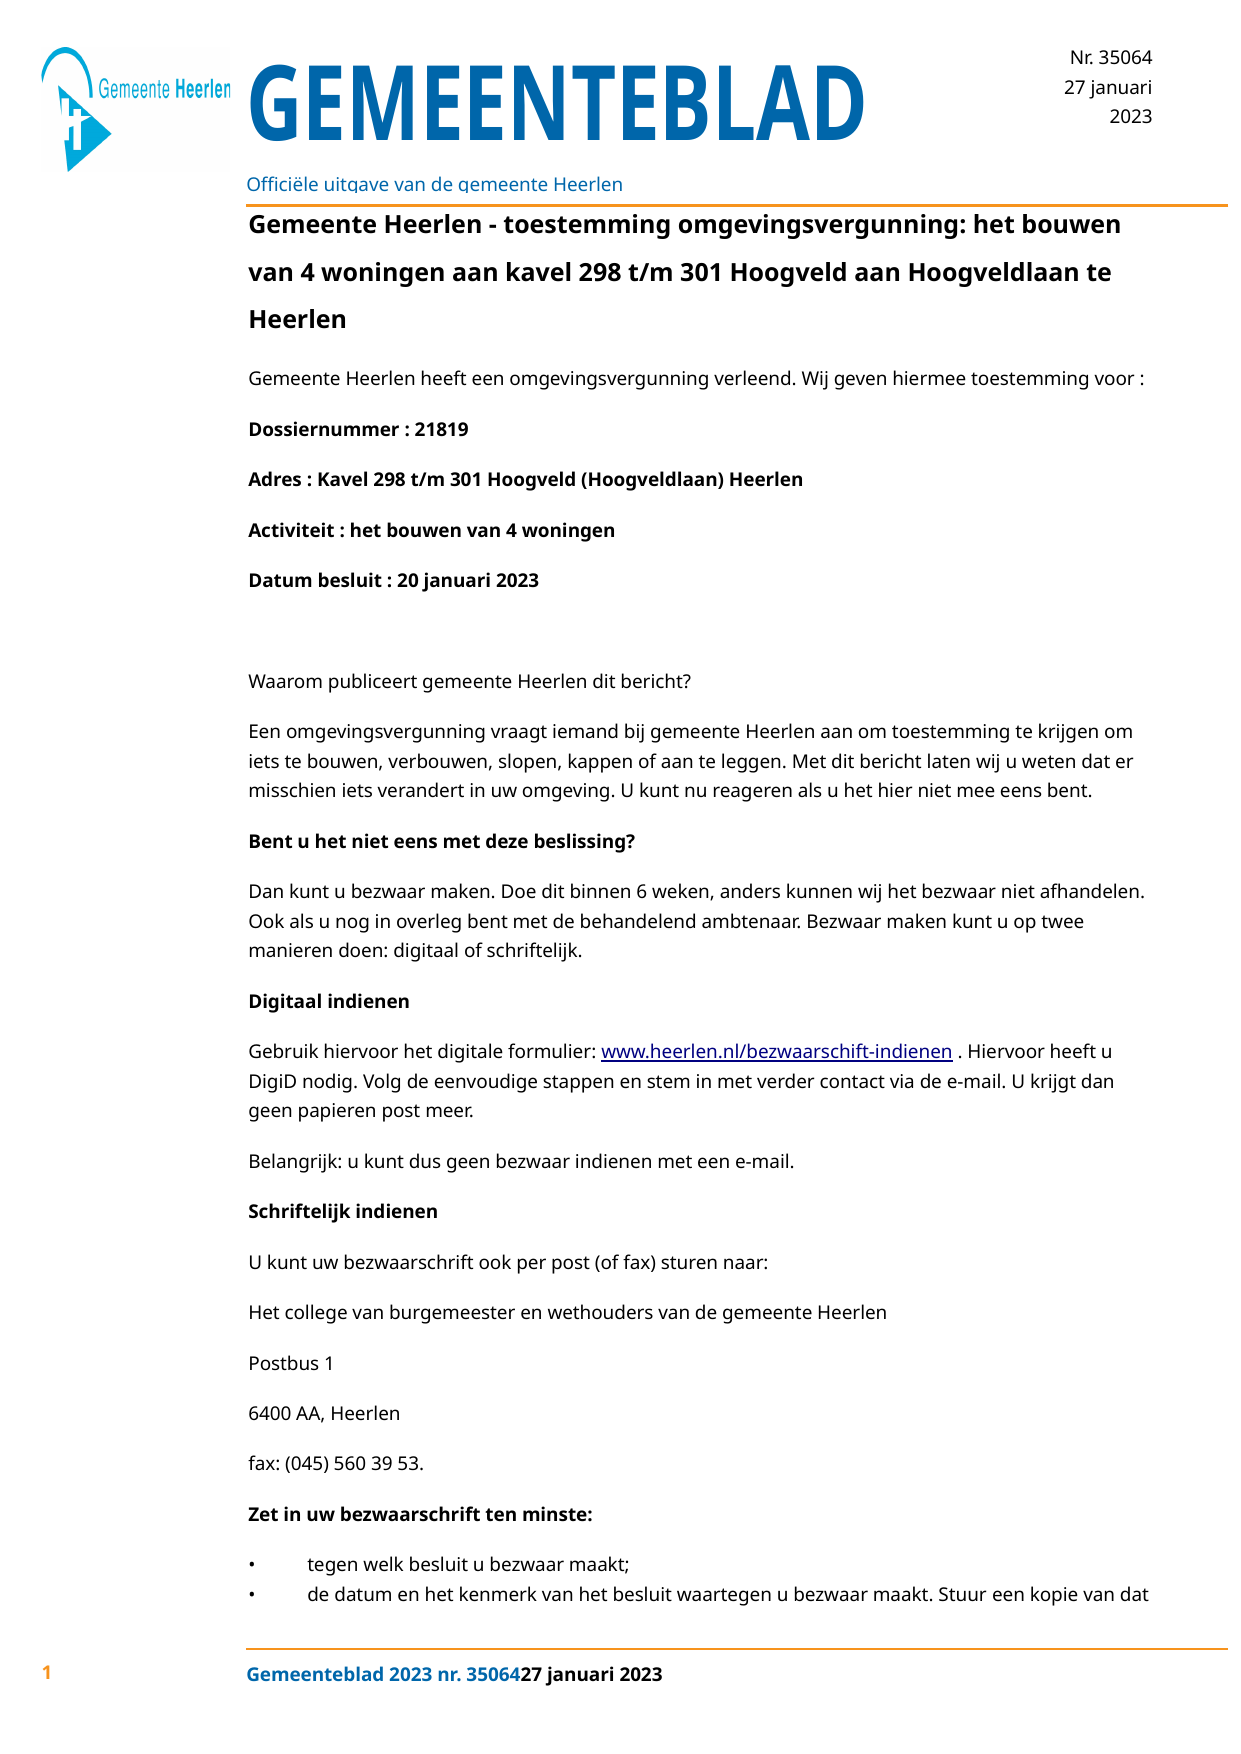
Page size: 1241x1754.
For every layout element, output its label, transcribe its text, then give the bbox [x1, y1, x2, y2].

list de datum en het kenmerk van het besluit waartegen u bezwaar maakt. Stuur een kopie van dat [248, 1581, 1152, 1607]
text Gemeente Heerlen heeft een omgevingsvergunning verleend. Wij geven hiermee toestemming voor : [248, 366, 1152, 391]
text Schriftelijk indienen [248, 1198, 1152, 1224]
text U kunt uw bezwaarschrift ook per post (of fax) sturen naar: [248, 1249, 1152, 1274]
text Een omgevingsvergunning vraagt iemand bij gemeente Heerlen aan om toestemming te krijgen om iets te bouwen, verbouwen, slopen, kappen of aan te leggen. Met dit bericht laten wij u weten dat er misschien iets verandert in uw omgeving. U kunt nu reageren als u het hier niet mee eens bent. [248, 718, 1152, 803]
text 6400 AA, Heerlen [248, 1400, 1152, 1426]
text Dan kunt u bezwaar maken. Doe dit binnen 6 weken, anders kunnen wij het bezwaar niet afhandelen. Ook als u nog in overleg bent met de behandelend ambtenaar. Bezwaar maken kunt u op twee manieren doen: digitaal of schriftelijk. [248, 878, 1152, 963]
text Adres : Kavel 298 t/m 301 Hoogveld (Hoogveldlaan) Heerlen [248, 466, 1152, 492]
list tegen welk besluit u bezwaar maakt; [248, 1551, 1152, 1577]
text Postbus 1 [248, 1350, 1152, 1375]
text Digitaal indienen [248, 988, 1152, 1014]
text Belangrijk: u kunt dus geen bezwaar indienen met een e-mail. [248, 1148, 1152, 1174]
text Het college van burgemeester en wethouders van de gemeente Heerlen [248, 1299, 1152, 1325]
text Bent u het niet eens met deze beslissing? [248, 828, 1152, 854]
text Dossiernummer : 21819 [248, 416, 1152, 442]
text Gebruik hiervoor het digitale formulier: www.heerlen.nl/bezwaarschift-indienen . Hiervoor heeft u DigiD nodig. Volg de eenvoudige stappen en stem in met verder contact via de e-mail. U krijgt dan geen papieren post meer. [248, 1038, 1152, 1123]
text Activiteit : het bouwen van 4 woningen [248, 517, 1152, 542]
picture [41, 47, 231, 172]
picture [41, 47, 59, 70]
text Datum besluit : 20 januari 2023 [248, 567, 1152, 593]
text Gemeente Heerlen - toestemming omgevingsvergunning: het bouwen van 4 woningen aan kavel 298 t/m 301 Hoogveld aan Hoogveldlaan te Heerlen [248, 207, 1152, 336]
text Waarom publiceert gemeente Heerlen dit bericht? [248, 668, 1152, 694]
text fax: (045) 560 39 53. [248, 1451, 1152, 1476]
text Zet in uw bezwaarschrift ten minste: [248, 1501, 1152, 1527]
